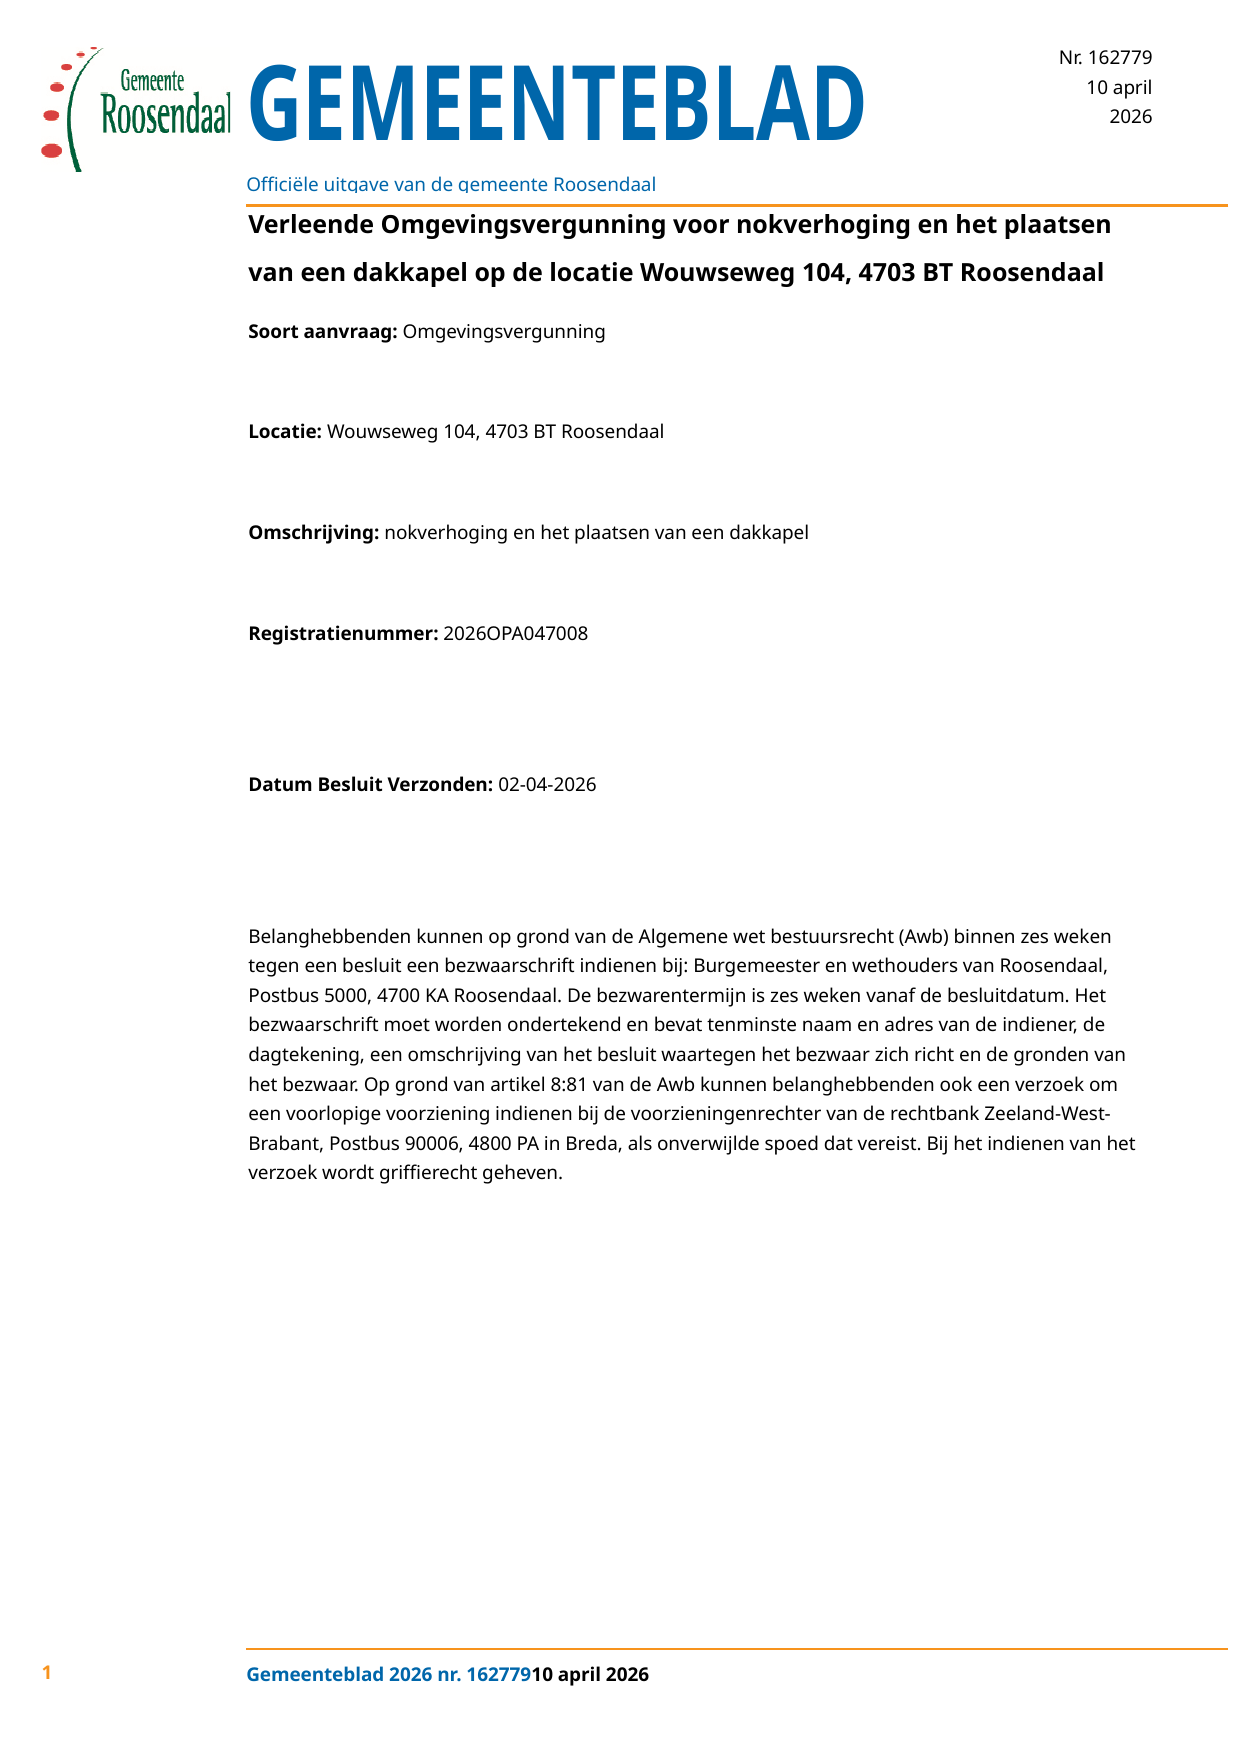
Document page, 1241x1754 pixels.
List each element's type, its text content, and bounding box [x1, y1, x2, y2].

text Registratienummer: 2026OPA047008 [248, 620, 1152, 646]
text Soort aanvraag: Omgevingsvergunning [248, 318, 1152, 344]
text Belanghebbenden kunnen op grond van de Algemene wet bestuursrecht (Awb) binnen zes weken tegen een besluit een bezwaarschrift indienen bij: Burgemeester en wethouders van Roosendaal, Postbus 5000, 4700 KA Roosendaal. De bezwarentermijn is zes weken vanaf de besluitdatum. Het bezwaarschrift moet worden ondertekend en bevat tenminste naam en adres van de indiener, de dagtekening, een omschrijving van het besluit waartegen het bezwaar zich richt en de gronden van het bezwaar. Op grond van artikel 8:81 van de Awb kunnen belanghebbenden ook een verzoek om een voorlopige voorziening indienen bij de voorzieningenrechter van de rechtbank Zeeland-West-Brabant, Postbus 90006, 4800 PA in Breda, als onverwijlde spoed dat vereist. Bij het indienen van het verzoek wordt griffierecht geheven. [248, 923, 1152, 1185]
text Locatie: Wouwseweg 104, 4703 BT Roosendaal [248, 419, 1152, 444]
text Omschrijving: nokverhoging en het plaatsen van een dakkapel [248, 519, 1152, 545]
picture [41, 47, 231, 172]
text Verleende Omgevingsvergunning voor nokverhoging en het plaatsen van een dakkapel op de locatie Wouwseweg 104, 4703 BT Roosendaal [248, 207, 1152, 288]
text Datum Besluit Verzonden: 02-04-2026 [248, 772, 1152, 797]
